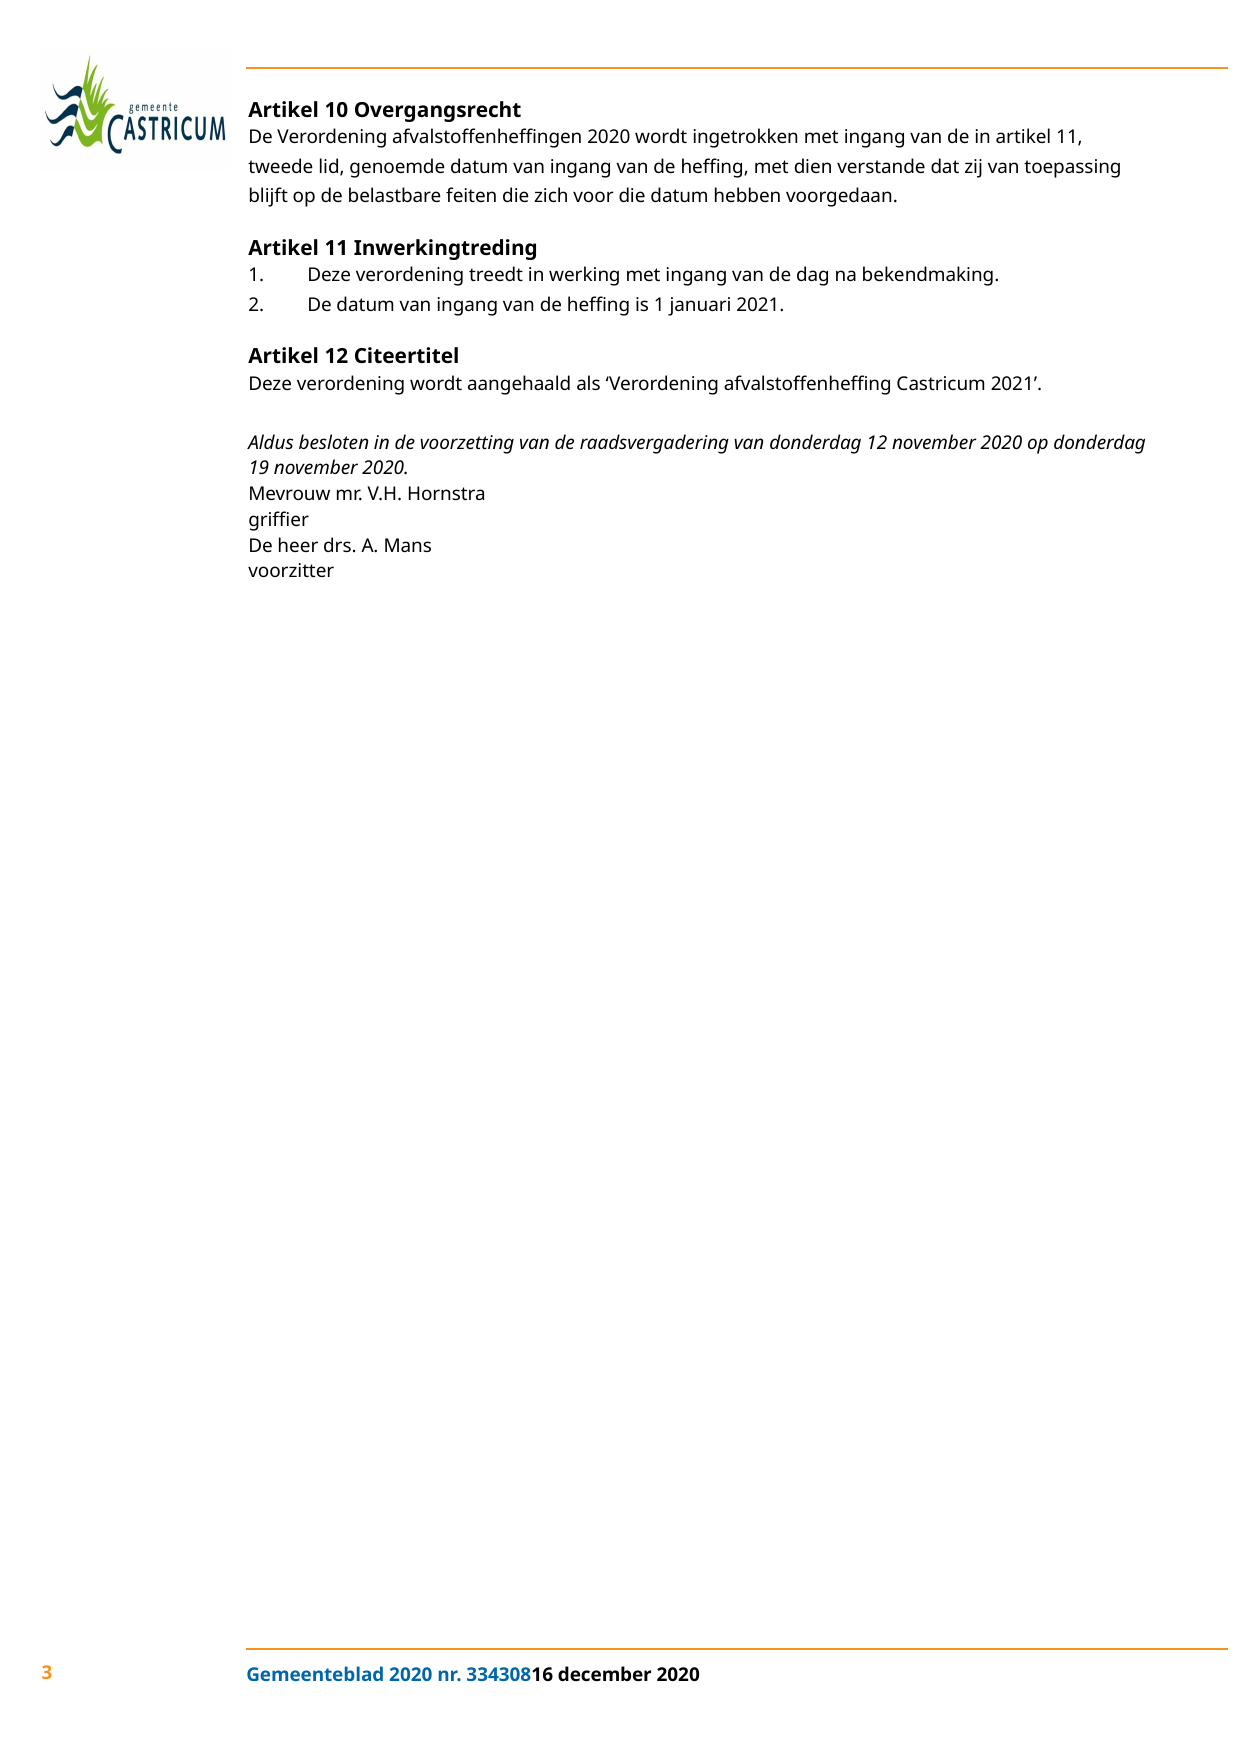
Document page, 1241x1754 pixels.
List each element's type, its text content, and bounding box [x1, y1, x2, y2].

picture [41, 47, 231, 172]
text Mevrouw mr. V.H. Hornstra [248, 480, 1152, 506]
text griffier [248, 506, 1152, 532]
text De Verordening afvalstoffenheffingen 2020 wordt ingetrokken met ingang van de in artikel 11, tweede lid, genoemde datum van ingang van de heffing, met dien verstande dat zij van toepassing blijft op de belastbare feiten die zich voor die datum hebben voorgedaan. [248, 123, 1152, 208]
text Artikel 12 Citeertitel [248, 341, 1152, 370]
text Artikel 11 Inwerkingtreding [248, 233, 1152, 261]
list De datum van ingang van de heffing is 1 januari 2021. [248, 291, 1152, 317]
text voorzitter [248, 557, 1152, 583]
text De heer drs. A. Mans [248, 532, 1152, 557]
list Deze verordening treedt in werking met ingang van de dag na bekendmaking. [248, 261, 1152, 287]
text Deze verordening wordt aangehaald als ‘Verordening afvalstoffenheffing Castricum 2021’. [248, 370, 1152, 395]
text Artikel 10 Overgangsrecht [248, 95, 1152, 123]
text Aldus besloten in de voorzetting van de raadsvergadering van donderdag 12 november 2020 op donderdag 19 november 2020. [248, 429, 1152, 480]
